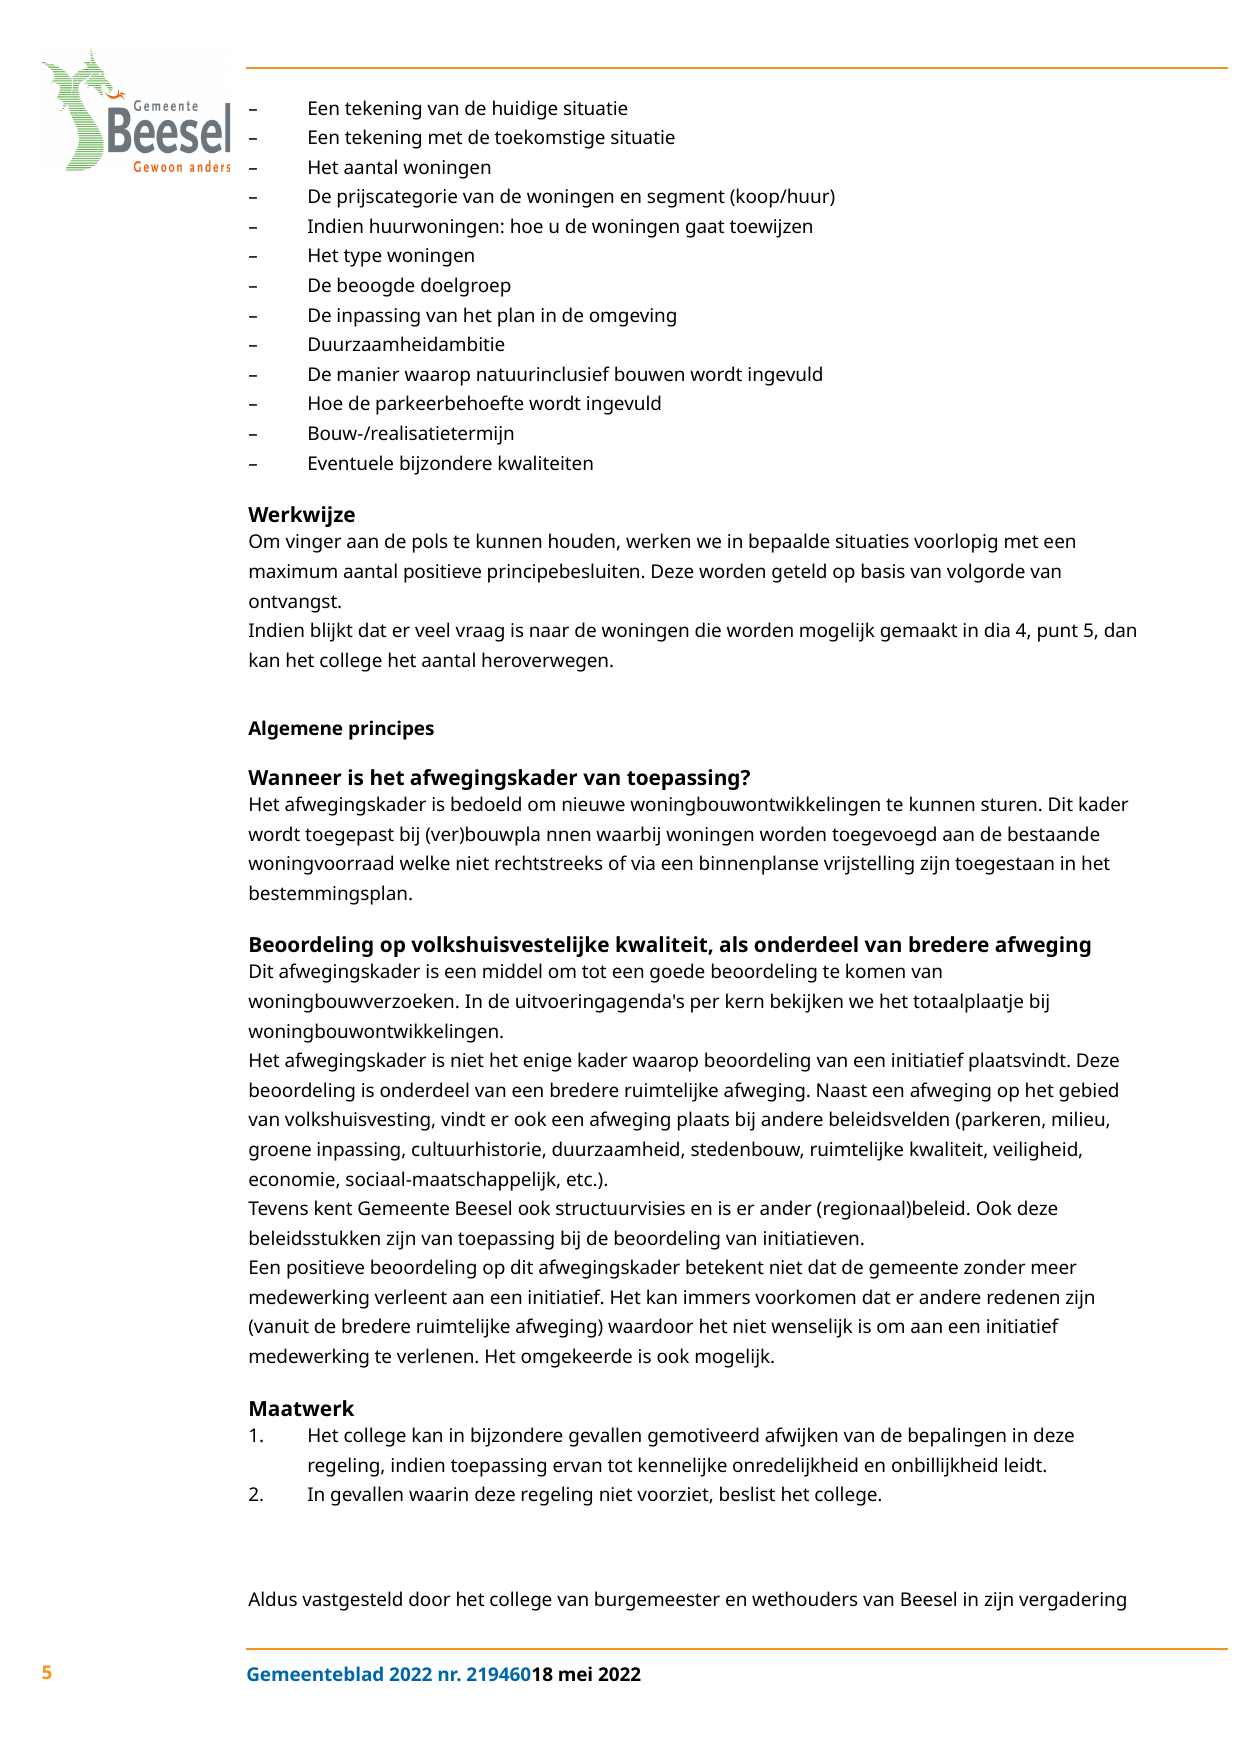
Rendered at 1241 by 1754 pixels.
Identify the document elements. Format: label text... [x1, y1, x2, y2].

list De inpassing van het plan in de omgeving [248, 302, 1152, 328]
list Hoe de parkeerbehoefte wordt ingevuld [248, 391, 1152, 416]
text Een positieve beoordeling op dit afwegingskader betekent niet dat de gemeente zonder meer medewerking verleent aan een initiatief. Het kan immers voorkomen dat er andere redenen zijn (vanuit de bredere ruimtelijke afweging) waardoor het niet wenselijk is om aan een initiatief medewerking te verlenen. Het omgekeerde is ook mogelijk. [248, 1254, 1152, 1369]
text Aldus vastgesteld door het college van burgemeester en wethouders van Beesel in zijn vergadering [248, 1586, 1152, 1612]
list De manier waarop natuurinclusief bouwen wordt ingevuld [248, 361, 1152, 387]
text Het afwegingskader is niet het enige kader waarop beoordeling van een initiatief plaatsvindt. Deze beoordeling is onderdeel van een bredere ruimtelijke afweging. Naast een afweging op het gebied van volkshuisvesting, vindt er ook een afweging plaats bij andere beleidsvelden (parkeren, milieu, groene inpassing, cultuurhistorie, duurzaamheid, stedenbouw, ruimtelijke kwaliteit, veiligheid, economie, sociaal-maatschappelijk, etc.). [248, 1047, 1152, 1192]
list De beoogde doelgroep [248, 272, 1152, 298]
text Om vinger aan de pols te kunnen houden, werken we in bepaalde situaties voorlopig met een maximum aantal positieve principebesluiten. Deze worden geteld op basis van volgorde van ontvangst. [248, 529, 1152, 613]
text Maatwerk [248, 1394, 1152, 1422]
list In gevallen waarin deze regeling niet voorziet, beslist het college. [248, 1481, 1152, 1507]
list Een tekening van de huidige situatie [248, 95, 1152, 121]
list Het aantal woningen [248, 154, 1152, 180]
text Dit afwegingskader is een middel om tot een goede beoordeling te komen van woningbouwverzoeken. In de uitvoeringagenda's per kern bekijken we het totaalplaatje bij woningbouwontwikkelingen. [248, 959, 1152, 1044]
list Duurzaamheidambitie [248, 331, 1152, 357]
list Een tekening met de toekomstige situatie [248, 124, 1152, 150]
text Indien blijkt dat er veel vraag is naar de woningen die worden mogelijk gemaakt in dia 4, punt 5, dan kan het college het aantal heroverwegen. [248, 617, 1152, 673]
list Bouw-/realisatietermijn [248, 420, 1152, 446]
text Wanneer is het afwegingskader van toepassing? [248, 763, 1152, 791]
picture [41, 47, 231, 172]
text Werkwijze [248, 500, 1152, 529]
list Indien huurwoningen: hoe u de woningen gaat toewijzen [248, 213, 1152, 239]
list De prijscategorie van de woningen en segment (koop/huur) [248, 183, 1152, 209]
list Eventuele bijzondere kwaliteiten [248, 450, 1152, 476]
list Het type woningen [248, 243, 1152, 268]
list Het college kan in bijzondere gevallen gemotiveerd afwijken van de bepalingen in deze regeling, indien toepassing ervan tot kennelijke onredelijkheid en onbillijkheid leidt. [248, 1422, 1152, 1477]
text Beoordeling op volkshuisvestelijke kwaliteit, als onderdeel van bredere afweging [248, 930, 1152, 959]
text Het afwegingskader is bedoeld om nieuwe woningbouwontwikkelingen te kunnen sturen. Dit kader wordt toegepast bij (ver)bouwpla nnen waarbij woningen worden toegevoegd aan de bestaande woningvoorraad welke niet rechtstreeks of via een binnenplanse vrijstelling zijn toegestaan in het bestemmingsplan. [248, 791, 1152, 906]
text Algemene principes [248, 713, 1152, 742]
text Tevens kent Gemeente Beesel ook structuurvisies en is er ander (regionaal)beleid. Ook deze beleidsstukken zijn van toepassing bij de beoordeling van initiatieven. [248, 1195, 1152, 1251]
